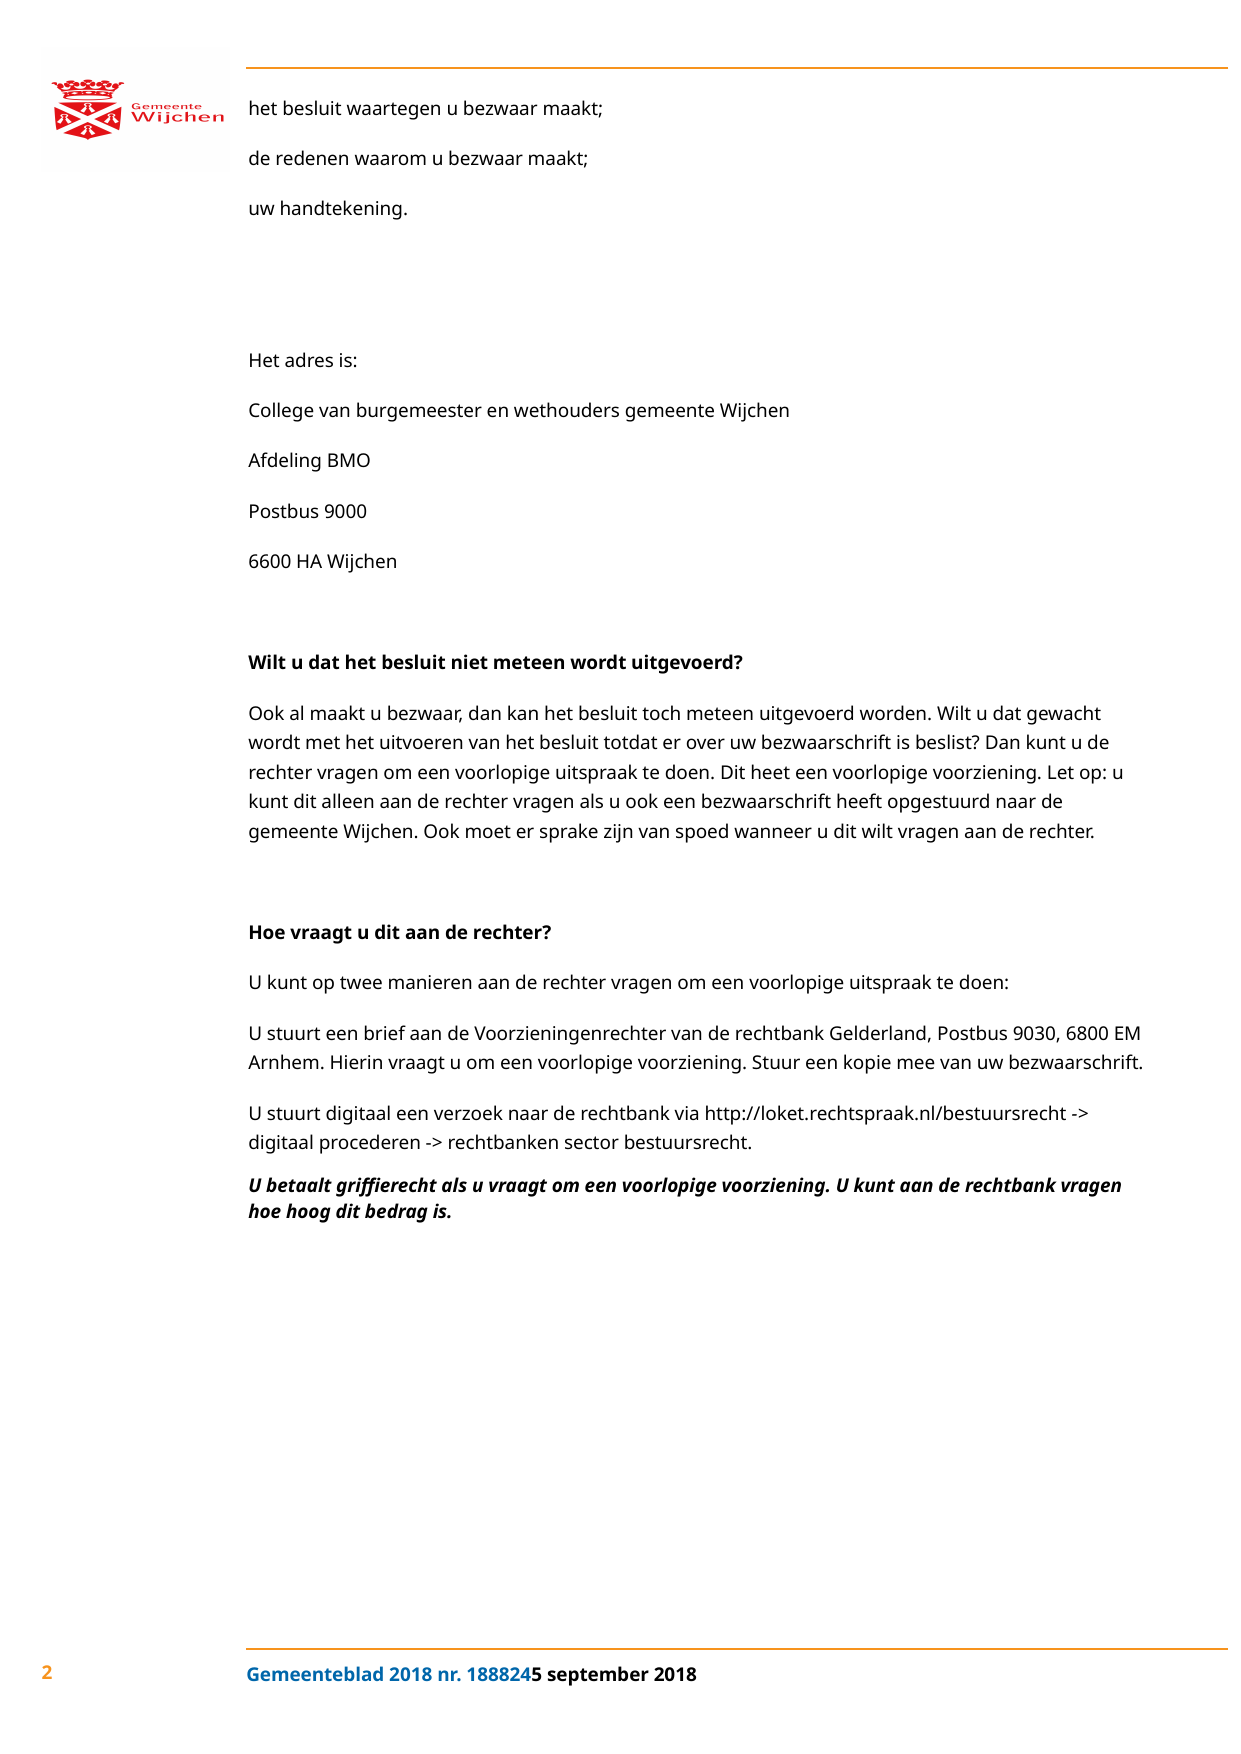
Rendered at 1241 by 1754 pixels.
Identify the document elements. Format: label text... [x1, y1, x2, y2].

text U stuurt een brief aan de Voorzieningenrechter van de rechtbank Gelderland, Postbus 9030, 6800 EM Arnhem. Hierin vraagt u om een voorlopige voorziening. Stuur een kopie mee van uw bezwaarschrift. [248, 1020, 1152, 1075]
text U stuurt digitaal een verzoek naar de rechtbank via http://loket.rechtspraak.nl/bestuursrecht -> digitaal procederen -> rechtbanken sector bestuursrecht. [248, 1100, 1152, 1155]
text Afdeling BMO [248, 448, 1152, 473]
text U betaalt griffierecht als u vraagt om een voorlopige voorziening. U kunt aan de rechtbank vragen hoe hoog dit bedrag is. [248, 1172, 1152, 1224]
text het besluit waartegen u bezwaar maakt; [248, 95, 1152, 121]
text uw handtekening. [248, 196, 1152, 221]
text College van burgemeester en wethouders gemeente Wijchen [248, 397, 1152, 423]
text Wilt u dat het besluit niet meteen wordt uitgevoerd? [248, 649, 1152, 675]
text U kunt op twee manieren aan de rechter vragen om een voorlopige uitspraak te doen: [248, 969, 1152, 995]
text Het adres is: [248, 347, 1152, 373]
text de redenen waarom u bezwaar maakt; [248, 145, 1152, 171]
text Hoe vraagt u dit aan de rechter? [248, 919, 1152, 945]
text Ook al maakt u bezwaar, dan kan het besluit toch meteen uitgevoerd worden. Wilt u dat gewacht wordt met het uitvoeren van het besluit totdat er over uw bezwaarschrift is beslist? Dan kunt u de rechter vragen om een voorlopige uitspraak te doen. Dit heet een voorlopige voorziening. Let op: u kunt dit alleen aan de rechter vragen als u ook een bezwaarschrift heeft opgestuurd naar de gemeente Wijchen. Ook moet er sprake zijn van spoed wanneer u dit wilt vragen aan de rechter. [248, 700, 1152, 844]
picture [41, 47, 231, 172]
text Postbus 9000 [248, 498, 1152, 524]
text 6600 HA Wijchen [248, 548, 1152, 574]
